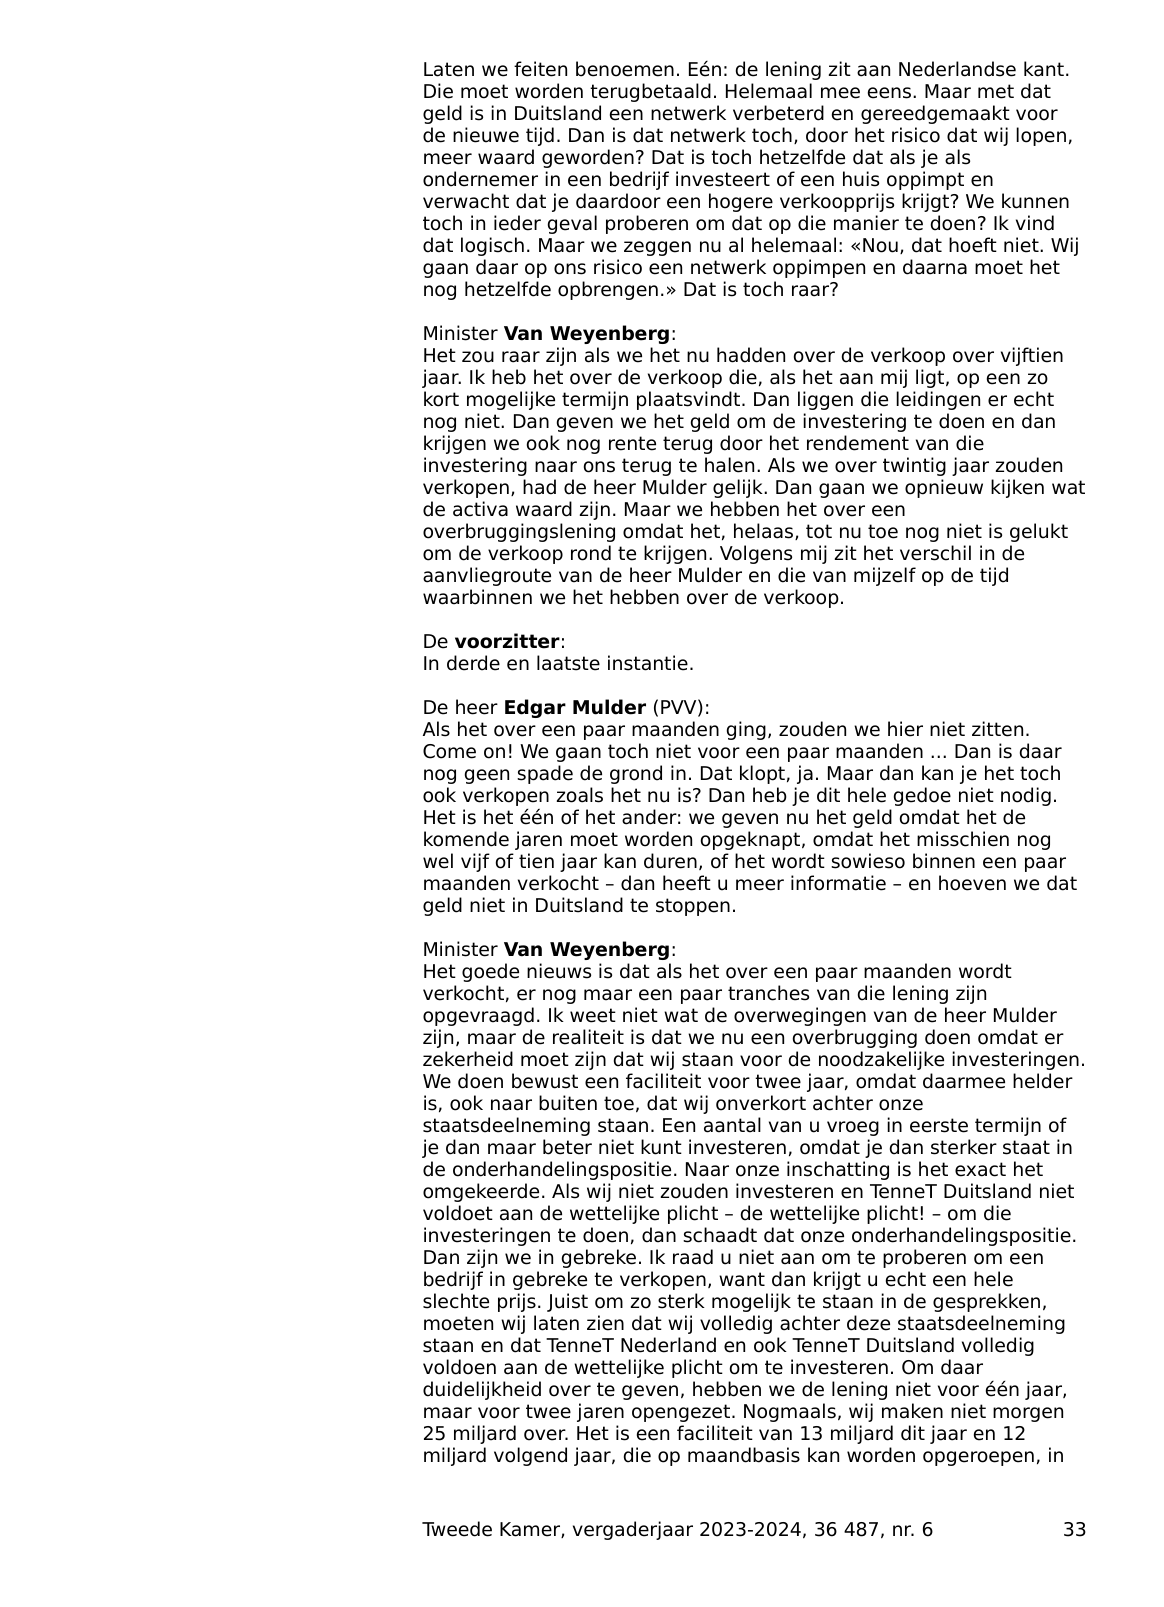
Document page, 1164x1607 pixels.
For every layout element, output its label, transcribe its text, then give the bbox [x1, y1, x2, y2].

text De voorzitter: [422, 631, 1087, 653]
text Minister Van Weyenberg: [422, 939, 1087, 961]
text Minister Van Weyenberg: [422, 323, 1087, 345]
text Het zou raar zijn als we het nu hadden over de verkoop over vijftien jaar. Ik heb het over de verkoop die, als het aan mij ligt, op een zo kort mogelijke termijn plaatsvindt. Dan liggen die leidingen er echt nog niet. Dan geven we het geld om de investering te doen en dan krijgen we ook nog rente terug door het rendement van die investering naar ons terug te halen. Als we over twintig jaar zouden verkopen, had de heer Mulder gelijk. Dan gaan we opnieuw kijken wat de activa waard zijn. Maar we hebben het over een overbruggingslening omdat het, helaas, tot nu toe nog niet is gelukt om de verkoop rond te krijgen. Volgens mij zit het verschil in de aanvliegroute van de heer Mulder en die van mijzelf op de tijd waarbinnen we het hebben over de verkoop. [422, 345, 1087, 609]
text Als het over een paar maanden ging, zouden we hier niet zitten. Come on! We gaan toch niet voor een paar maanden ... Dan is daar nog geen spade de grond in. Dat klopt, ja. Maar dan kan je het toch ook verkopen zoals het nu is? Dan heb je dit hele gedoe niet nodig. Het is het één of het ander: we geven nu het geld omdat het de komende jaren moet worden opgeknapt, omdat het misschien nog wel vijf of tien jaar kan duren, of het wordt sowieso binnen een paar maanden verkocht – dan heeft u meer informatie – en hoeven we dat geld niet in Duitsland te stoppen. [422, 719, 1087, 917]
text Laten we feiten benoemen. Eén: de lening zit aan Nederlandse kant. Die moet worden terugbetaald. Helemaal mee eens. Maar met dat geld is in Duitsland een netwerk verbeterd en gereedgemaakt voor de nieuwe tijd. Dan is dat netwerk toch, door het risico dat wij lopen, meer waard geworden? Dat is toch hetzelfde dat als je als ondernemer in een bedrijf investeert of een huis oppimpt en verwacht dat je daardoor een hogere verkoopprijs krijgt? We kunnen toch in ieder geval proberen om dat op die manier te doen? Ik vind dat logisch. Maar we zeggen nu al helemaal: «Nou, dat hoeft niet. Wij gaan daar op ons risico een netwerk oppimpen en daarna moet het nog hetzelfde opbrengen.» Dat is toch raar? [422, 59, 1087, 301]
text Het goede nieuws is dat als het over een paar maanden wordt verkocht, er nog maar een paar tranches van die lening zijn opgevraagd. Ik weet niet wat de overwegingen van de heer Mulder zijn, maar de realiteit is dat we nu een overbrugging doen omdat er zekerheid moet zijn dat wij staan voor de noodzakelijke investeringen. We doen bewust een faciliteit voor twee jaar, omdat daarmee helder is, ook naar buiten toe, dat wij onverkort achter onze staatsdeelneming staan. Een aantal van u vroeg in eerste termijn of je dan maar beter niet kunt investeren, omdat je dan sterker staat in de onderhandelingspositie. Naar onze inschatting is het exact het omgekeerde. Als wij niet zouden investeren en TenneT Duitsland niet voldoet aan de wettelijke plicht – de wettelijke plicht! – om die investeringen te doen, dan schaadt dat onze onderhandelingspositie. Dan zijn we in gebreke. Ik raad u niet aan om te proberen om een bedrijf in gebreke te verkopen, want dan krijgt u echt een hele slechte prijs. Juist om zo sterk mogelijk te staan in de gesprekken, moeten wij laten zien dat wij volledig achter deze staatsdeelneming staan en dat TenneT Nederland en ook TenneT Duitsland volledig voldoen aan de wettelijke plicht om te investeren. Om daar duidelijkheid over te geven, hebben we de lening niet voor één jaar, maar voor twee jaren opengezet. Nogmaals, wij maken niet morgen 25 miljard over. Het is een faciliteit van 13 miljard dit jaar en 12 miljard volgend jaar, die op maandbasis kan worden opgeroepen, in [422, 961, 1087, 1467]
text In derde en laatste instantie. [422, 653, 1087, 675]
text De heer Edgar Mulder (PVV): [422, 697, 1087, 719]
